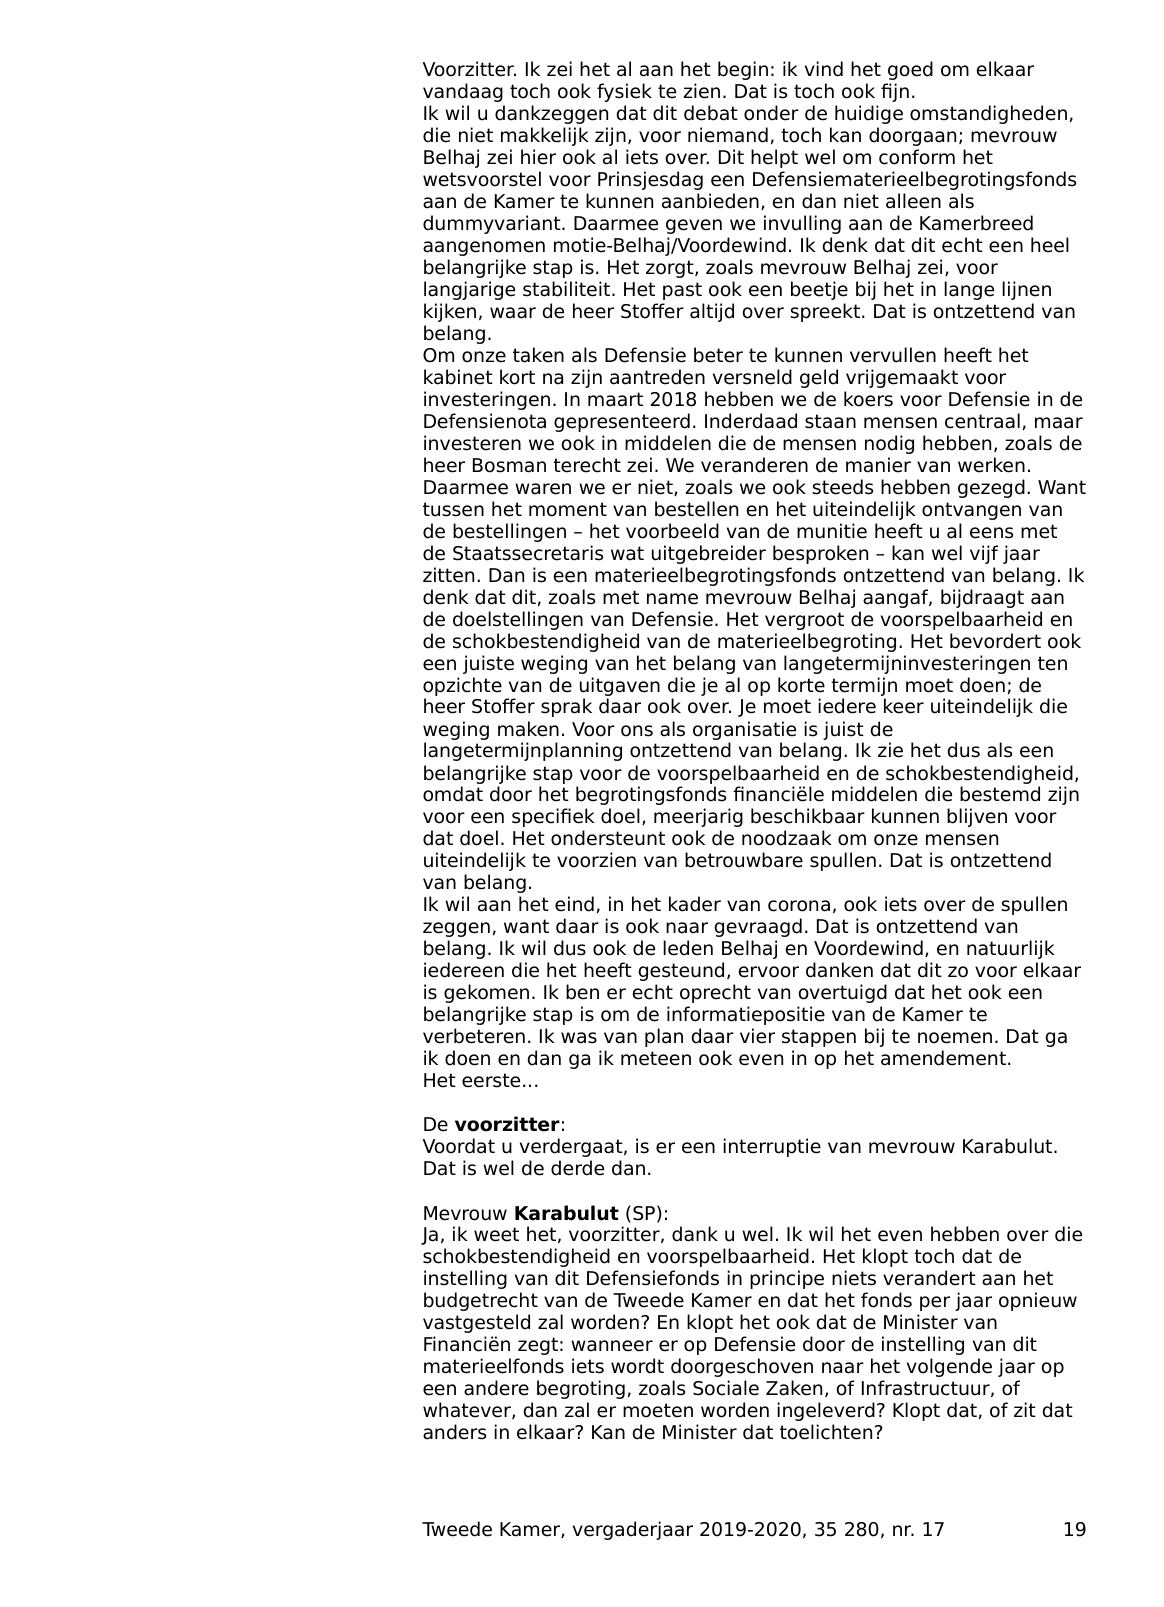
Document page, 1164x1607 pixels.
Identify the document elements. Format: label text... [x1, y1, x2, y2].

text Voorzitter. Ik zei het al aan het begin: ik vind het goed om elkaar vandaag toch ook fysiek te zien. Dat is toch ook fijn. [422, 59, 1087, 103]
text Mevrouw Karabulut (SP): [422, 1202, 1087, 1224]
text Ik wil aan het eind, in het kader van corona, ook iets over de spullen zeggen, want daar is ook naar gevraagd. Dat is ontzettend van belang. Ik wil dus ook de leden Belhaj en Voordewind, en natuurlijk iedereen die het heeft gesteund, ervoor danken dat dit zo voor elkaar is gekomen. Ik ben er echt oprecht van overtuigd dat het ook een belangrijke stap is om de informatiepositie van de Kamer te verbeteren. Ik was van plan daar vier stappen bij te noemen. Dat ga ik doen en dan ga ik meteen ook even in op het amendement. [422, 894, 1087, 1070]
text Voordat u verdergaat, is er een interruptie van mevrouw Karabulut. Dat is wel de derde dan. [422, 1136, 1087, 1180]
text Ik wil u dankzeggen dat dit debat onder de huidige omstandigheden, die niet makkelijk zijn, voor niemand, toch kan doorgaan; mevrouw Belhaj zei hier ook al iets over. Dit helpt wel om conform het wetsvoorstel voor Prinsjesdag een Defensiematerieelbegrotingsfonds aan de Kamer te kunnen aanbieden, en dan niet alleen als dummyvariant. Daarmee geven we invulling aan de Kamerbreed aangenomen motie-Belhaj/Voordewind. Ik denk dat dit echt een heel belangrijke stap is. Het zorgt, zoals mevrouw Belhaj zei, voor langjarige stabiliteit. Het past ook een beetje bij het in lange lijnen kijken, waar de heer Stoffer altijd over spreekt. Dat is ontzettend van belang. [422, 103, 1087, 345]
text Ja, ik weet het, voorzitter, dank u wel. Ik wil het even hebben over die schokbestendigheid en voorspelbaarheid. Het klopt toch dat de instelling van dit Defensiefonds in principe niets verandert aan het budgetrecht van de Tweede Kamer en dat het fonds per jaar opnieuw vastgesteld zal worden? En klopt het ook dat de Minister van Financiën zegt: wanneer er op Defensie door de instelling van dit materieelfonds iets wordt doorgeschoven naar het volgende jaar op een andere begroting, zoals Sociale Zaken, of Infrastructuur, of whatever, dan zal er moeten worden ingeleverd? Klopt dat, of zit dat anders in elkaar? Kan de Minister dat toelichten? [422, 1224, 1087, 1444]
text Het eerste... [422, 1070, 1087, 1092]
text Om onze taken als Defensie beter te kunnen vervullen heeft het kabinet kort na zijn aantreden versneld geld vrijgemaakt voor investeringen. In maart 2018 hebben we de koers voor Defensie in de Defensienota gepresenteerd. Inderdaad staan mensen centraal, maar investeren we ook in middelen die de mensen nodig hebben, zoals de heer Bosman terecht zei. We veranderen de manier van werken. Daarmee waren we er niet, zoals we ook steeds hebben gezegd. Want tussen het moment van bestellen en het uiteindelijk ontvangen van de bestellingen – het voorbeeld van de munitie heeft u al eens met de Staatssecretaris wat uitgebreider besproken – kan wel vijf jaar zitten. Dan is een materieelbegrotingsfonds ontzettend van belang. Ik denk dat dit, zoals met name mevrouw Belhaj aangaf, bijdraagt aan de doelstellingen van Defensie. Het vergroot de voorspelbaarheid en de schokbestendigheid van de materieelbegroting. Het bevordert ook een juiste weging van het belang van langetermijninvesteringen ten opzichte van de uitgaven die je al op korte termijn moet doen; de heer Stoffer sprak daar ook over. Je moet iedere keer uiteindelijk die weging maken. Voor ons als organisatie is juist de langetermijnplanning ontzettend van belang. Ik zie het dus als een belangrijke stap voor de voorspelbaarheid en de schokbestendigheid, omdat door het begrotingsfonds financiële middelen die bestemd zijn voor een specifiek doel, meerjarig beschikbaar kunnen blijven voor dat doel. Het ondersteunt ook de noodzaak om onze mensen uiteindelijk te voorzien van betrouwbare spullen. Dat is ontzettend van belang. [422, 345, 1087, 894]
text De voorzitter: [422, 1114, 1087, 1136]
